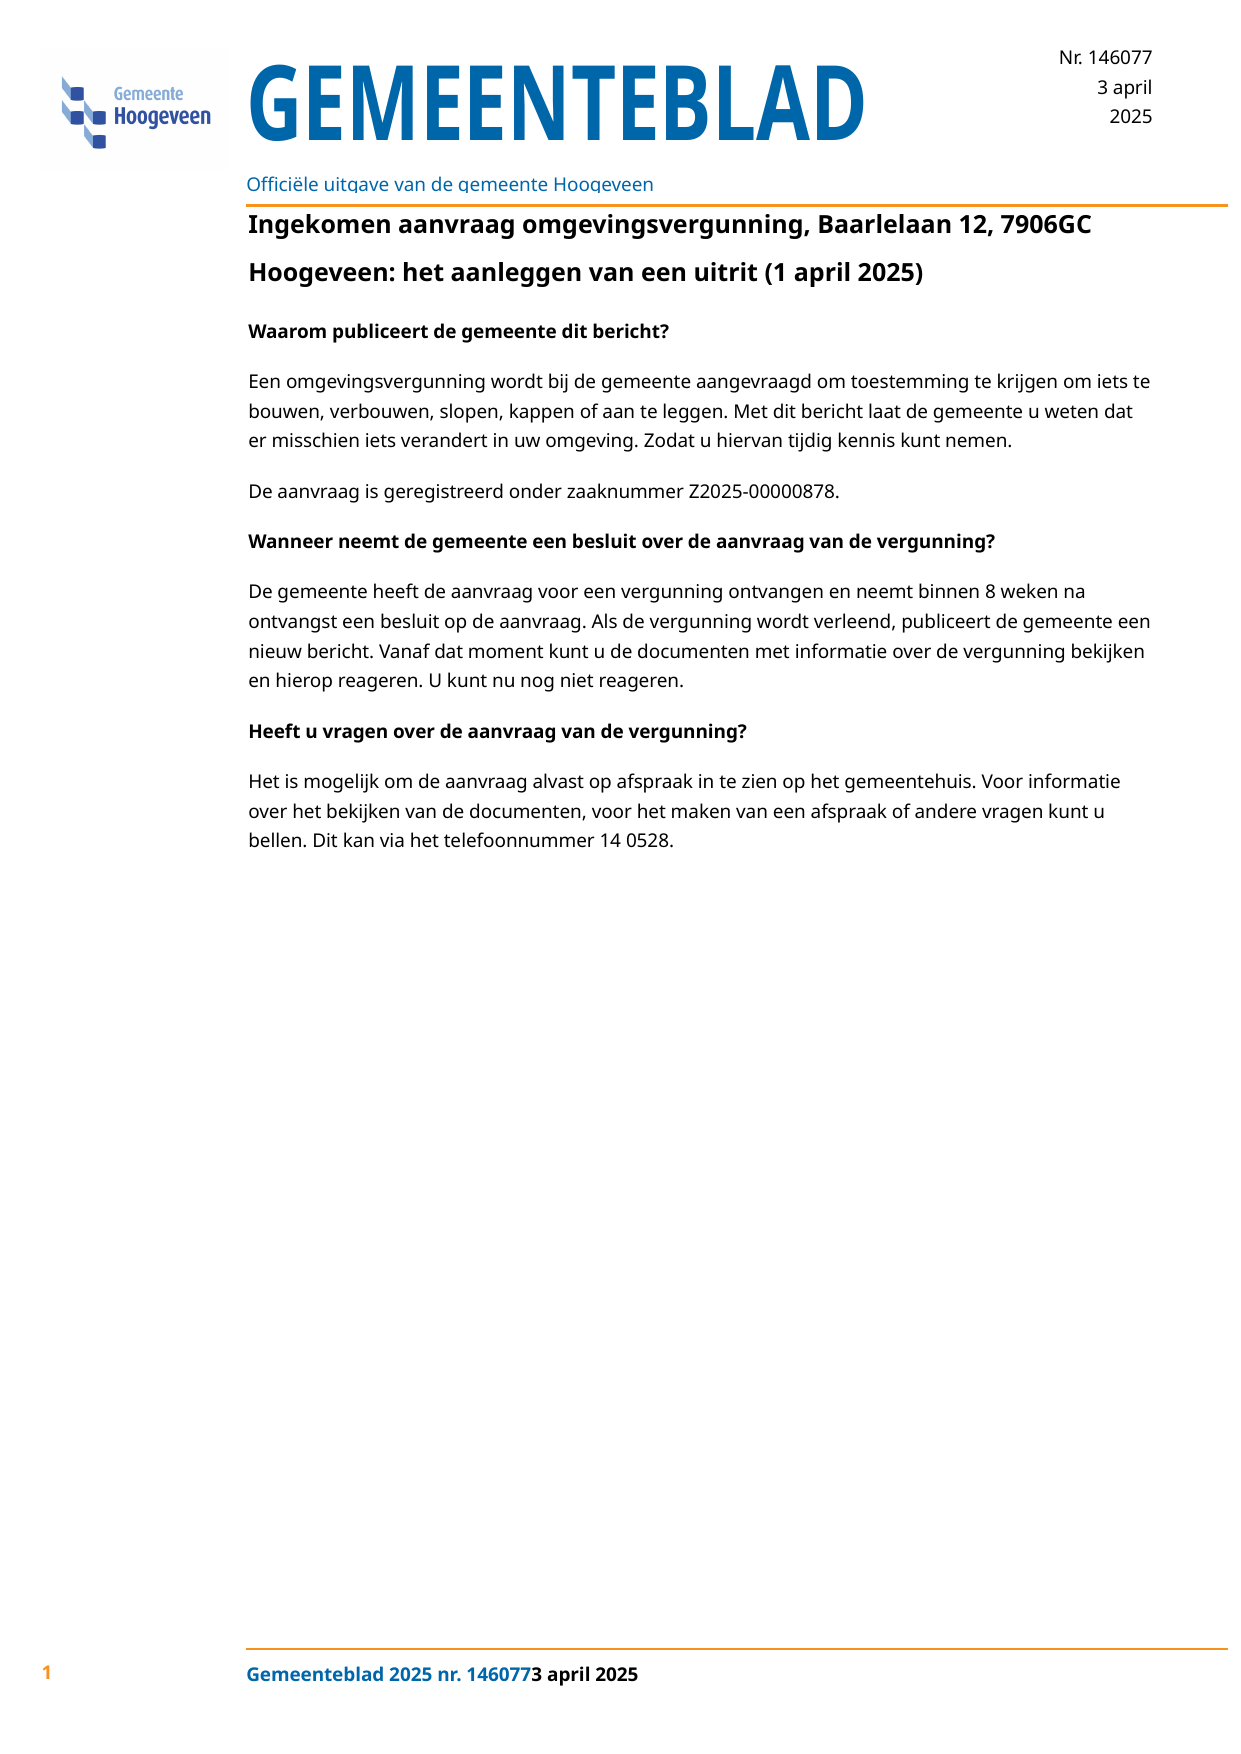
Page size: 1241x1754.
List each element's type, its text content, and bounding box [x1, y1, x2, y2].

text Heeft u vragen over de aanvraag van de vergunning? [248, 718, 1152, 744]
text Ingekomen aanvraag omgevingsvergunning, Baarlelaan 12, 7906GC Hoogeveen: het aanleggen van een uitrit (1 april 2025) [248, 207, 1152, 288]
text De gemeente heeft de aanvraag voor een vergunning ontvangen en neemt binnen 8 weken na ontvangst een besluit op de aanvraag. Als de vergunning wordt verleend, publiceert de gemeente een nieuw bericht. Vanaf dat moment kunt u de documenten met informatie over de vergunning bekijken en hierop reageren. U kunt nu nog niet reageren. [248, 579, 1152, 693]
text Het is mogelijk om de aanvraag alvast op afspraak in te zien op het gemeentehuis. Voor informatie over het bekijken van de documenten, voor het maken van een afspraak of andere vragen kunt u bellen. Dit kan via het telefoonnummer 14 0528. [248, 768, 1152, 853]
text Wanneer neemt de gemeente een besluit over de aanvraag van de vergunning? [248, 528, 1152, 554]
text De aanvraag is geregistreerd onder zaaknummer Z2025-00000878. [248, 478, 1152, 504]
picture [41, 47, 231, 172]
text Een omgevingsvergunning wordt bij de gemeente aangevraagd om toestemming te krijgen om iets te bouwen, verbouwen, slopen, kappen of aan te leggen. Met dit bericht laat de gemeente u weten dat er misschien iets verandert in uw omgeving. Zodat u hiervan tijdig kennis kunt nemen. [248, 368, 1152, 453]
text Waarom publiceert de gemeente dit bericht? [248, 318, 1152, 344]
